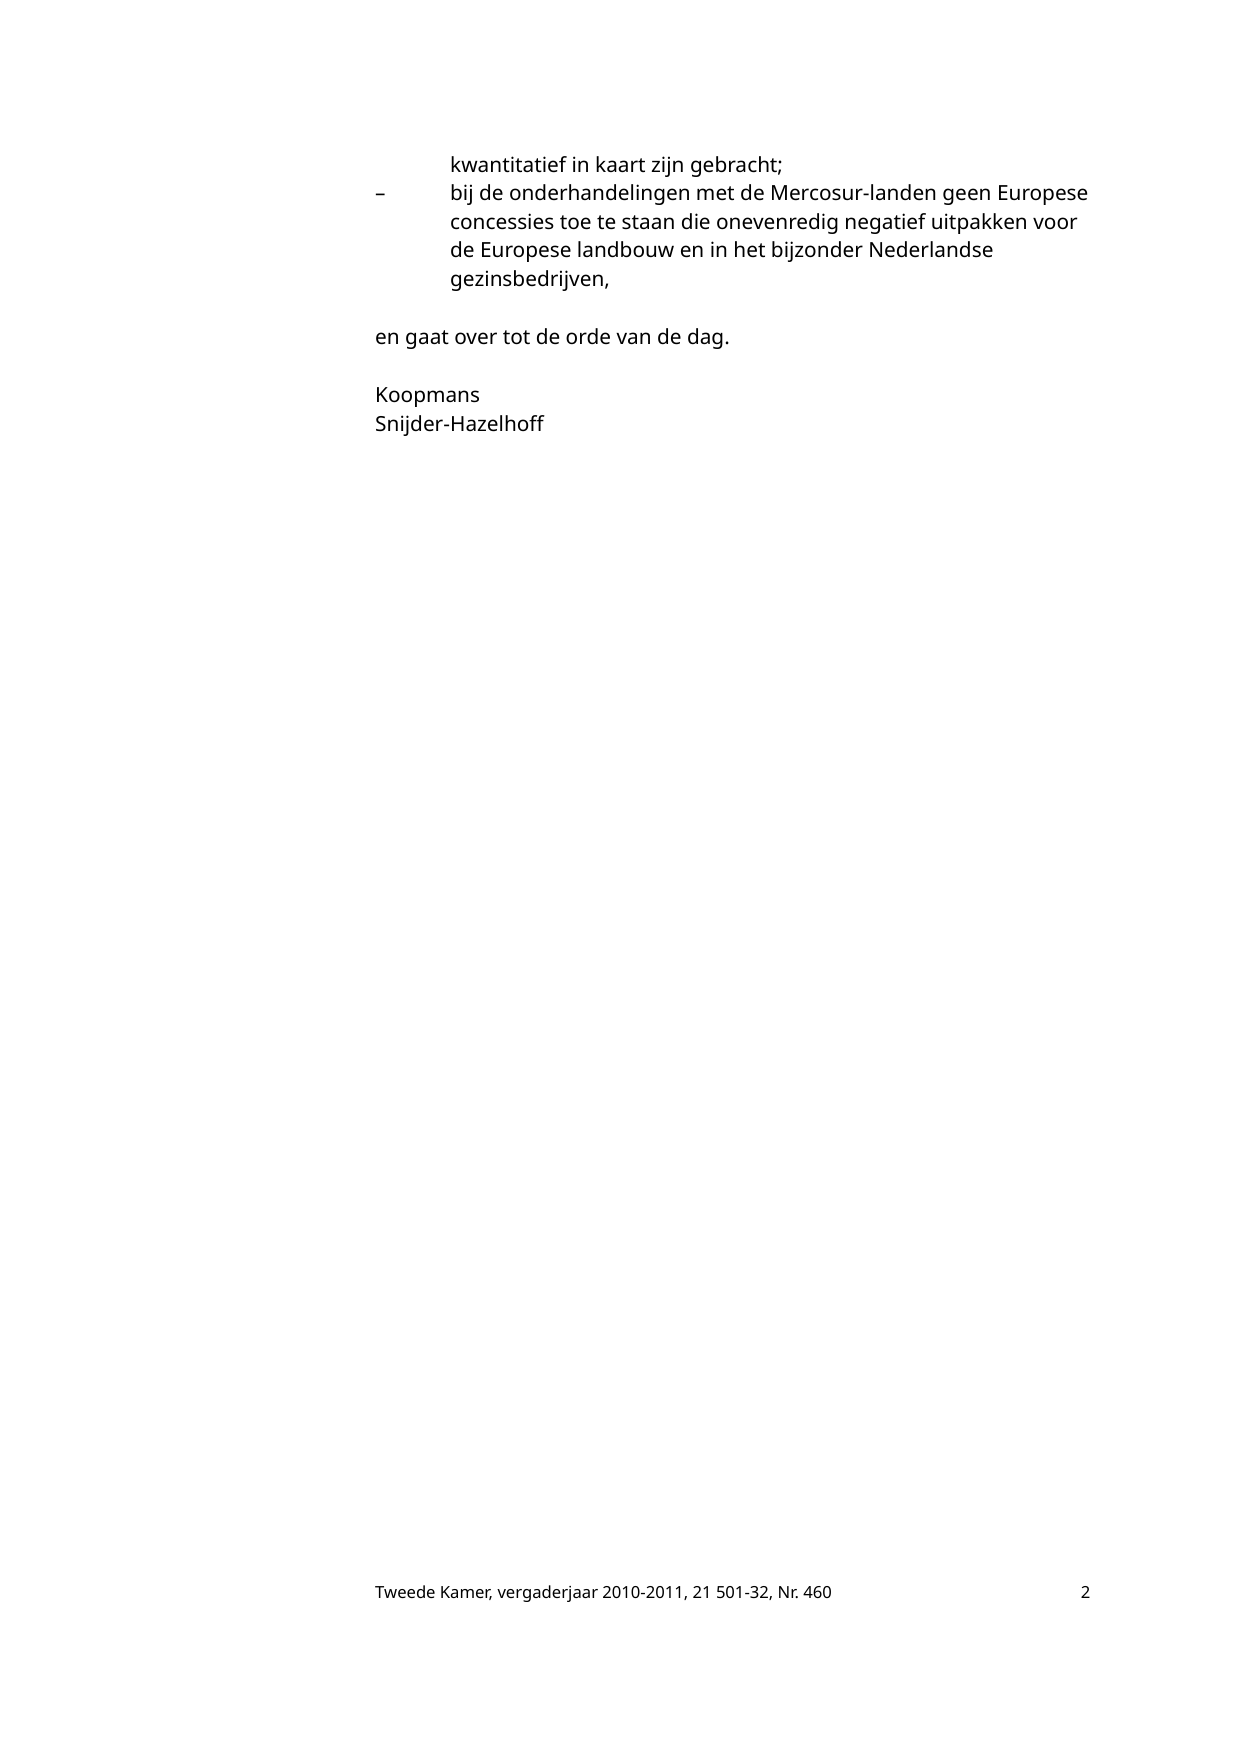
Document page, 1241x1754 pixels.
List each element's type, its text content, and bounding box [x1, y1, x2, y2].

text Koopmans [375, 381, 1090, 409]
list bij de onderhandelingen met de Mercosur-landen geen Europese concessies toe te staan die onevenredig negatief uitpakken voor de Europese landbouw en in het bijzonder Nederlandse gezinsbedrijven, [375, 178, 1090, 292]
text Snijder-Hazelhoff [375, 409, 1090, 437]
text en gaat over tot de orde van de dag. [375, 322, 1090, 351]
list kwantitatief in kaart zijn gebracht; [375, 150, 1090, 178]
